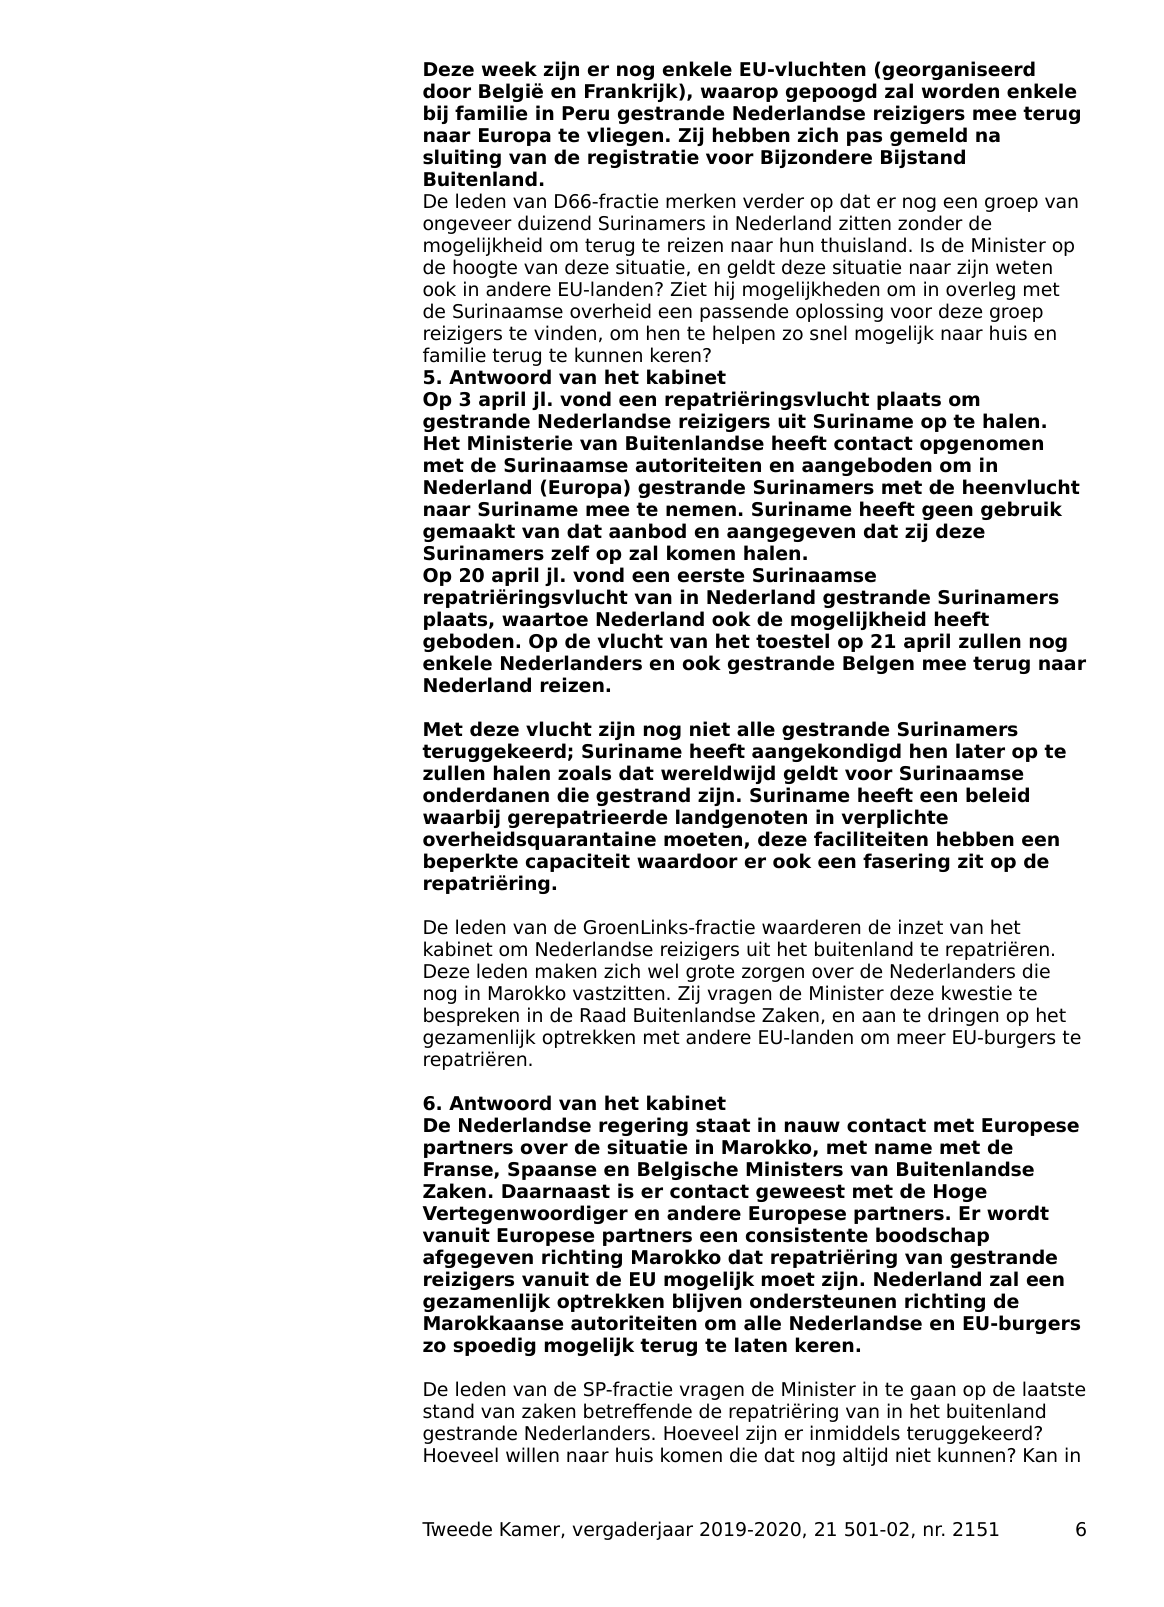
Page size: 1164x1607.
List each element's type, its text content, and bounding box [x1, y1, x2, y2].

text Op 20 april jl. vond een eerste Surinaamse repatriëringsvlucht van in Nederland gestrande Surinamers plaats, waartoe Nederland ook de mogelijkheid heeft geboden. Op de vlucht van het toestel op 21 april zullen nog enkele Nederlanders en ook gestrande Belgen mee terug naar Nederland reizen. [422, 564, 1087, 696]
text 5. Antwoord van het kabinet [422, 367, 1087, 389]
text De leden van D66-fractie merken verder op dat er nog een groep van ongeveer duizend Surinamers in Nederland zitten zonder de mogelijkheid om terug te reizen naar hun thuisland. Is de Minister op de hoogte van deze situatie, en geldt deze situatie naar zijn weten ook in andere EU-landen? Ziet hij mogelijkheden om in overleg met de Surinaamse overheid een passende oplossing voor deze groep reizigers te vinden, om hen te helpen zo snel mogelijk naar huis en familie terug te kunnen keren? [422, 191, 1087, 367]
text Met deze vlucht zijn nog niet alle gestrande Surinamers teruggekeerd; Suriname heeft aangekondigd hen later op te zullen halen zoals dat wereldwijd geldt voor Surinaamse onderdanen die gestrand zijn. Suriname heeft een beleid waarbij gerepatrieerde landgenoten in verplichte overheidsquarantaine moeten, deze faciliteiten hebben een beperkte capaciteit waardoor er ook een fasering zit op de repatriëring. [422, 719, 1087, 894]
text De leden van de GroenLinks-fractie waarderen de inzet van het kabinet om Nederlandse reizigers uit het buitenland te repatriëren. Deze leden maken zich wel grote zorgen over de Nederlanders die nog in Marokko vastzitten. Zij vragen de Minister deze kwestie te bespreken in de Raad Buitenlandse Zaken, en aan te dringen op het gezamenlijk optrekken met andere EU-landen om meer EU-burgers te repatriëren. [422, 917, 1087, 1071]
text Op 3 april jl. vond een repatriëringsvlucht plaats om gestrande Nederlandse reizigers uit Suriname op te halen. Het Ministerie van Buitenlandse heeft contact opgenomen met de Surinaamse autoriteiten en aangeboden om in Nederland (Europa) gestrande Surinamers met de heenvlucht naar Suriname mee te nemen. Suriname heeft geen gebruik gemaakt van dat aanbod en aangegeven dat zij deze Surinamers zelf op zal komen halen. [422, 389, 1087, 564]
text De Nederlandse regering staat in nauw contact met Europese partners over de situatie in Marokko, met name met de Franse, Spaanse en Belgische Ministers van Buitenlandse Zaken. Daarnaast is er contact geweest met de Hoge Vertegenwoordiger en andere Europese partners. Er wordt vanuit Europese partners een consistente boodschap afgegeven richting Marokko dat repatriëring van gestrande reizigers vanuit de EU mogelijk moet zijn. Nederland zal een gezamenlijk optrekken blijven ondersteunen richting de Marokkaanse autoriteiten om alle Nederlandse en EU-burgers zo spoedig mogelijk terug te laten keren. [422, 1115, 1087, 1356]
text De leden van de SP-fractie vragen de Minister in te gaan op de laatste stand van zaken betreffende de repatriëring van in het buitenland gestrande Nederlanders. Hoeveel zijn er inmiddels teruggekeerd? Hoeveel willen naar huis komen die dat nog altijd niet kunnen? Kan in [422, 1379, 1087, 1467]
text Deze week zijn er nog enkele EU-vluchten (georganiseerd door België en Frankrijk), waarop gepoogd zal worden enkele bij familie in Peru gestrande Nederlandse reizigers mee terug naar Europa te vliegen. Zij hebben zich pas gemeld na sluiting van de registratie voor Bijzondere Bijstand Buitenland. [422, 59, 1087, 191]
text 6. Antwoord van het kabinet [422, 1093, 1087, 1115]
